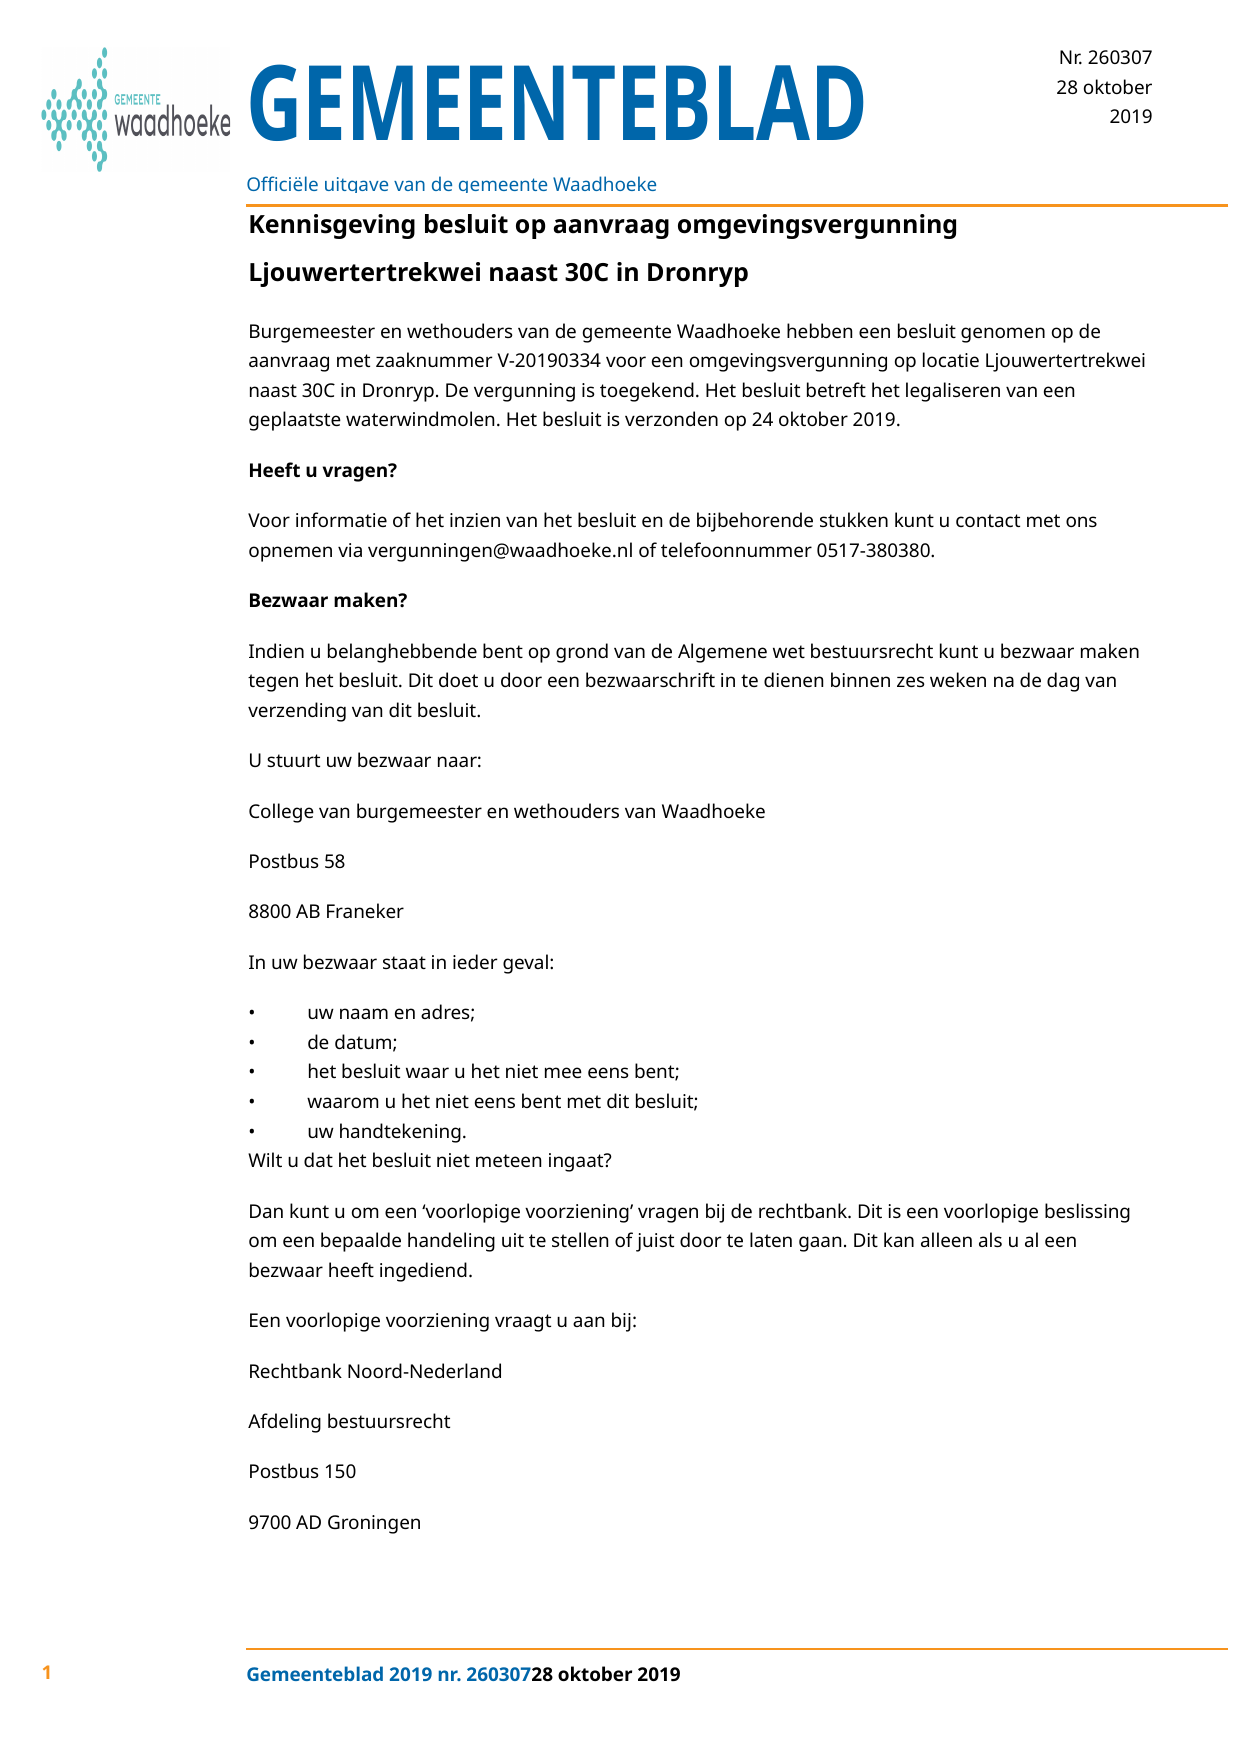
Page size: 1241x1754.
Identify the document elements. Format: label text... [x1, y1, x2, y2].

text Indien u belanghebbende bent op grond van de Algemene wet bestuursrecht kunt u bezwaar maken tegen het besluit. Dit doet u door een bezwaarschrift in te dienen binnen zes weken na de dag van verzending van dit besluit. [248, 638, 1152, 723]
text Dan kunt u om een ‘voorlopige voorziening’ vragen bij de rechtbank. Dit is een voorlopige beslissing om een bepaalde handeling uit te stellen of juist door te laten gaan. Dit kan alleen als u al een bezwaar heeft ingediend. [248, 1198, 1152, 1283]
text Rechtbank Noord-Nederland [248, 1358, 1152, 1384]
text In uw bezwaar staat in ieder geval: [248, 949, 1152, 975]
picture [41, 47, 231, 172]
text Kennisgeving besluit op aanvraag omgevingsvergunning Ljouwertertrekwei naast 30C in Dronryp [248, 207, 1152, 288]
list uw naam en adres; [248, 999, 1152, 1025]
text Bezwaar maken? [248, 587, 1152, 613]
text Wilt u dat het besluit niet meteen ingaat? [248, 1147, 1152, 1173]
list het besluit waar u het niet mee eens bent; [248, 1059, 1152, 1084]
text 8800 AB Franeker [248, 899, 1152, 924]
text U stuurt uw bezwaar naar: [248, 747, 1152, 773]
text Burgemeester en wethouders van de gemeente Waadhoeke hebben een besluit genomen op de aanvraag met zaaknummer V-20190334 voor een omgevingsvergunning op locatie Ljouwertertrekwei naast 30C in Dronryp. De vergunning is toegekend. Het besluit betreft het legaliseren van een geplaatste waterwindmolen. Het besluit is verzonden op 24 oktober 2019. [248, 318, 1152, 432]
text Afdeling bestuursrecht [248, 1408, 1152, 1434]
list uw handtekening. [248, 1118, 1152, 1144]
text Heeft u vragen? [248, 457, 1152, 483]
text 9700 AD Groningen [248, 1509, 1152, 1535]
list waarom u het niet eens bent met dit besluit; [248, 1088, 1152, 1114]
list de datum; [248, 1029, 1152, 1055]
text Een voorlopige voorziening vraagt u aan bij: [248, 1307, 1152, 1333]
text Voor informatie of het inzien van het besluit en de bijbehorende stukken kunt u contact met ons opnemen via vergunningen@waadhoeke.nl of telefoonnummer 0517-380380. [248, 507, 1152, 563]
text Postbus 150 [248, 1459, 1152, 1484]
text Postbus 58 [248, 848, 1152, 874]
text College van burgemeester en wethouders van Waadhoeke [248, 798, 1152, 824]
